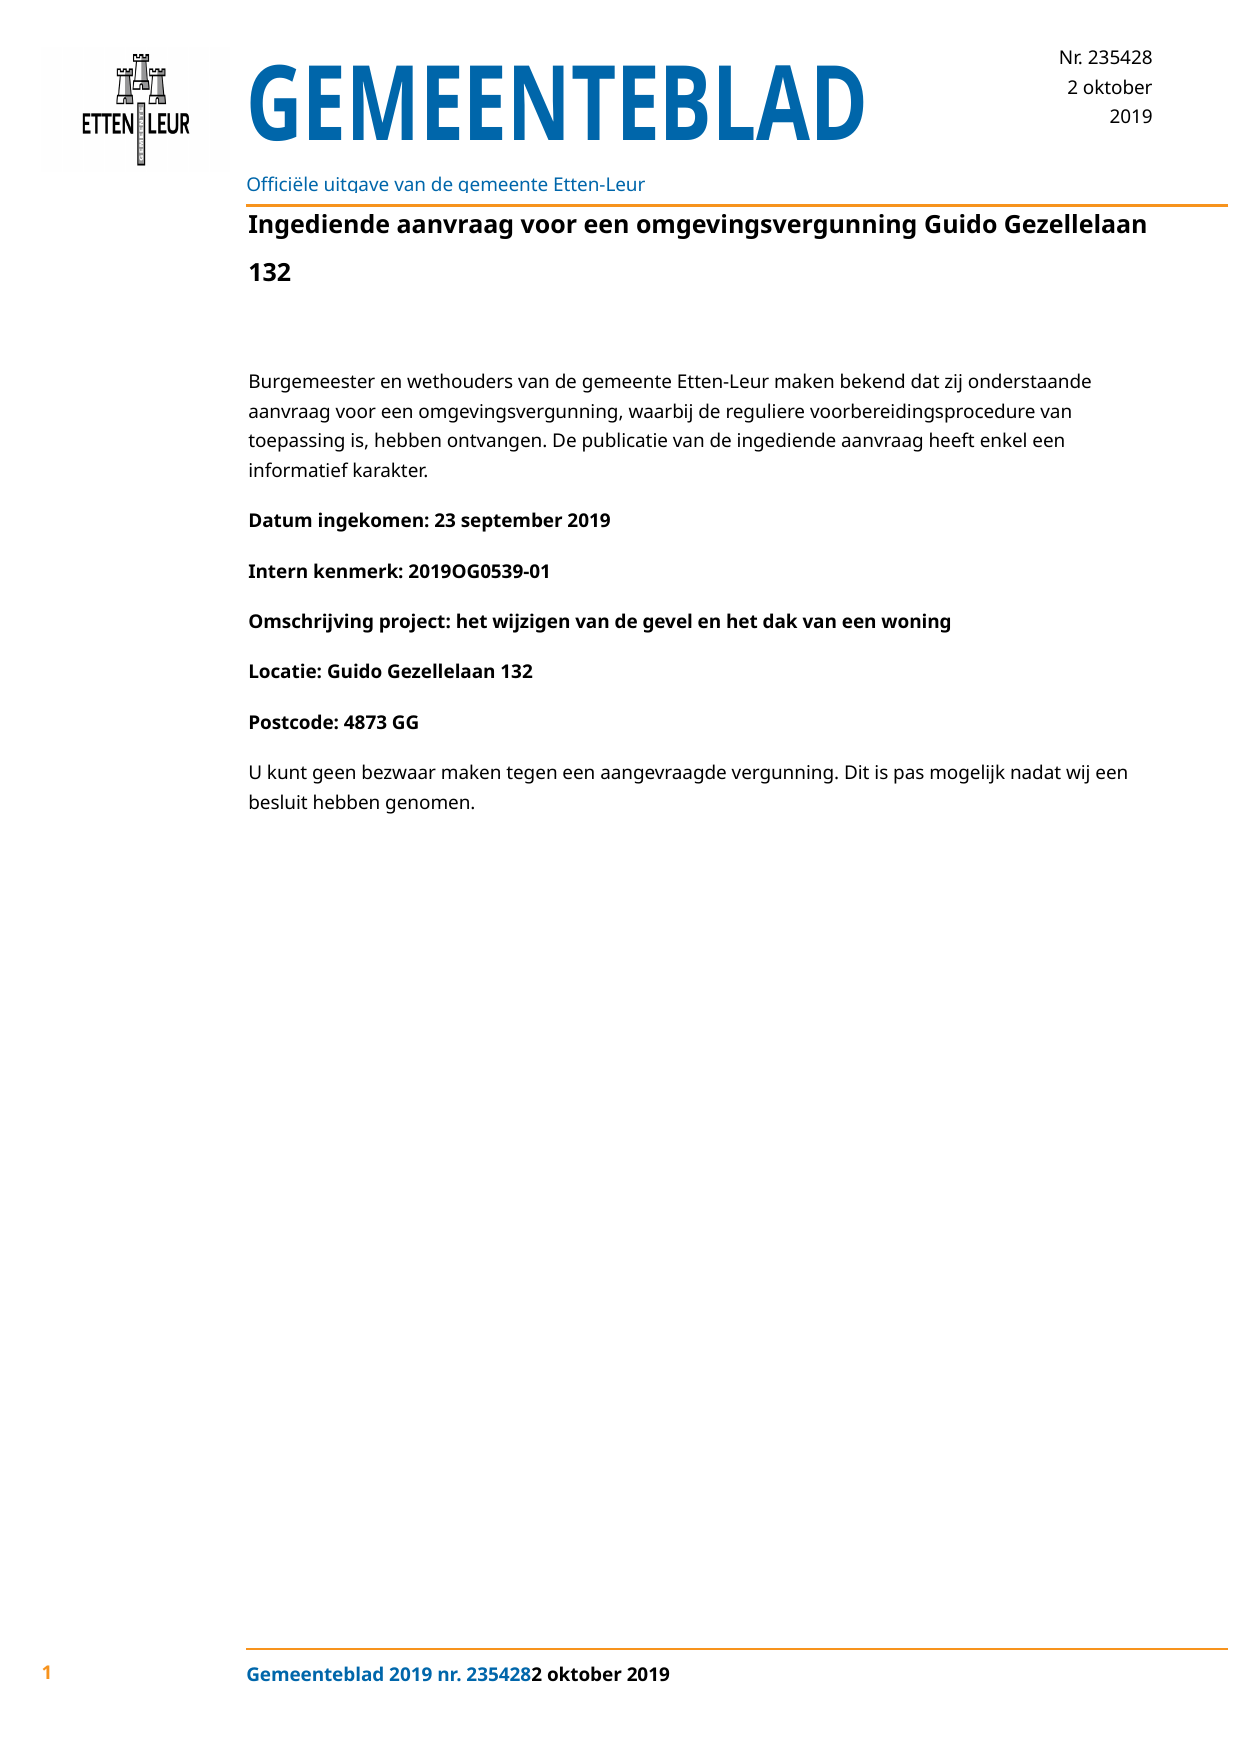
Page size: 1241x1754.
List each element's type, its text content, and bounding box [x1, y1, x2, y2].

text Postcode: 4873 GG [248, 709, 1152, 735]
text Omschrijving project: het wijzigen van de gevel en het dak van een woning [248, 608, 1152, 634]
text Datum ingekomen: 23 september 2019 [248, 507, 1152, 533]
text Burgemeester en wethouders van de gemeente Etten-Leur maken bekend dat zij onderstaande aanvraag voor een omgevingsvergunning, waarbij de reguliere voorbereidingsprocedure van toepassing is, hebben ontvangen. De publicatie van de ingediende aanvraag heeft enkel een informatief karakter. [248, 368, 1152, 483]
text Ingediende aanvraag voor een omgevingsvergunning Guido Gezellelaan 132 [248, 207, 1152, 288]
text Intern kenmerk: 2019OG0539-01 [248, 558, 1152, 584]
text Locatie: Guido Gezellelaan 132 [248, 659, 1152, 684]
text U kunt geen bezwaar maken tegen een aangevraagde vergunning. Dit is pas mogelijk nadat wij een besluit hebben genomen. [248, 759, 1152, 815]
picture [41, 47, 231, 172]
